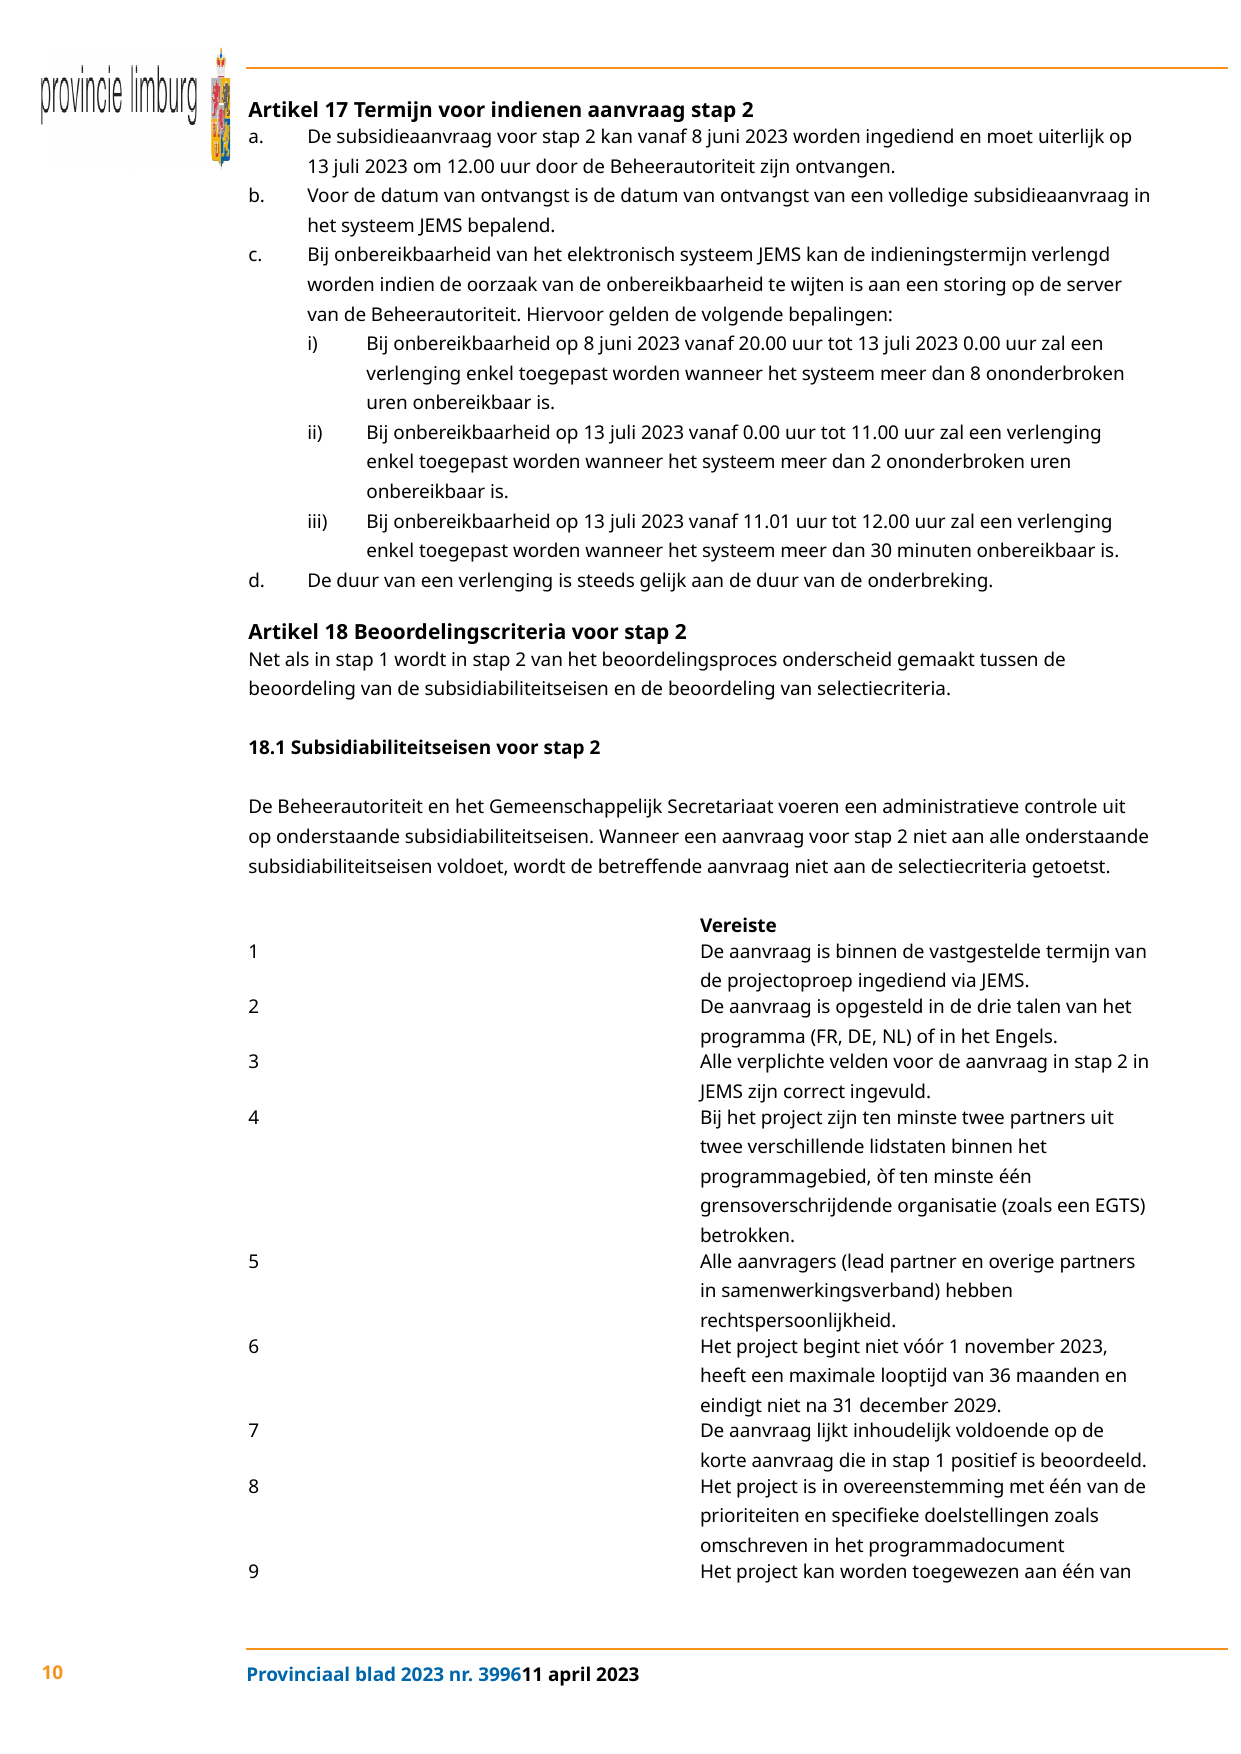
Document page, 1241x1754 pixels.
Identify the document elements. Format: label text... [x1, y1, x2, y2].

table_cell 5 [248, 1248, 700, 1333]
table_cell 6 [248, 1333, 700, 1418]
list Voor de datum van ontvangst is de datum van ontvangst van een volledige subsidieaanvraag in het systeem JEMS bepalend. [248, 182, 1152, 238]
table_cell 1 [248, 938, 700, 993]
table_header [248, 912, 700, 938]
table_cell Alle aanvragers (lead partner en overige partners in samenwerkingsverband) hebben rechtspersoonlijkheid. [700, 1248, 1152, 1333]
list De duur van een verlenging is steeds gelijk aan de duur van de onderbreking. [248, 567, 1152, 593]
table_cell Het project kan worden toegewezen aan één van [700, 1558, 1152, 1584]
table_cell 8 [248, 1473, 700, 1558]
table_header Vereiste [700, 912, 1152, 938]
list Bij onbereikbaarheid op 8 juni 2023 vanaf 20.00 uur tot 13 juli 2023 0.00 uur zal een verlenging enkel toegepast worden wanneer het systeem meer dan 8 ononderbroken uren onbereikbaar is. [307, 330, 1152, 415]
text Artikel 17 Termijn voor indienen aanvraag stap 2 [248, 95, 1152, 123]
list Bij onbereikbaarheid van het elektronisch systeem JEMS kan de indieningstermijn verlengd worden indien de oorzaak van de onbereikbaarheid te wijten is aan een storing op de server van de Beheerautoriteit. Hiervoor gelden de volgende bepalingen: [248, 242, 1152, 326]
table_cell Bij het project zijn ten minste twee partners uit twee verschillende lidstaten binnen het programmagebied, òf ten minste één grensoverschrijdende organisatie (zoals een EGTS) betrokken. [700, 1104, 1152, 1248]
list Bij onbereikbaarheid op 13 juli 2023 vanaf 0.00 uur tot 11.00 uur zal een verlenging enkel toegepast worden wanneer het systeem meer dan 2 ononderbroken uren onbereikbaar is. [307, 419, 1152, 504]
table_cell De aanvraag is binnen de vastgestelde termijn van de projectoproep ingediend via JEMS. [700, 938, 1152, 993]
table_cell 7 [248, 1418, 700, 1473]
table_cell De aanvraag lijkt inhoudelijk voldoende op de korte aanvraag die in stap 1 positief is beoordeeld. [700, 1418, 1152, 1473]
list Bij onbereikbaarheid op 13 juli 2023 vanaf 11.01 uur tot 12.00 uur zal een verlenging enkel toegepast worden wanneer het systeem meer dan 30 minuten onbereikbaar is. [307, 508, 1152, 563]
text Net als in stap 1 wordt in stap 2 van het beoordelingsproces onderscheid gemaakt tussen de beoordeling van de subsidiabiliteitseisen en de beoordeling van selectiecriteria. [248, 646, 1152, 701]
table_cell 3 [248, 1049, 700, 1104]
text De Beheerautoriteit en het Gemeenschappelijk Secretariaat voeren een administratieve controle uit op onderstaande subsidiabiliteitseisen. Wanneer een aanvraag voor stap 2 niet aan alle onderstaande subsidiabiliteitseisen voldoet, wordt de betreffende aanvraag niet aan de selectiecriteria getoetst. [248, 794, 1152, 879]
table_cell 9 [248, 1558, 700, 1584]
table_cell Het project is in overeenstemming met één van de prioriteiten en specifieke doelstellingen zoals omschreven in het programmadocument [700, 1473, 1152, 1558]
picture [41, 47, 231, 172]
table_cell De aanvraag is opgesteld in de drie talen van het programma (FR, DE, NL) of in het Engels. [700, 993, 1152, 1048]
list De subsidieaanvraag voor stap 2 kan vanaf 8 juni 2023 worden ingediend en moet uiterlijk op 13 juli 2023 om 12.00 uur door de Beheerautoriteit zijn ontvangen. [248, 123, 1152, 178]
table_cell 2 [248, 993, 700, 1048]
text Artikel 18 Beoordelingscriteria voor stap 2 [248, 617, 1152, 646]
table_cell Alle verplichte velden voor de aanvraag in stap 2 in JEMS zijn correct ingevuld. [700, 1049, 1152, 1104]
table_cell Het project begint niet vóór 1 november 2023, heeft een maximale looptijd van 36 maanden en eindigt niet na 31 december 2029. [700, 1333, 1152, 1418]
text 18.1 Subsidiabiliteitseisen voor stap 2 [248, 734, 1152, 760]
table_cell 4 [248, 1104, 700, 1248]
